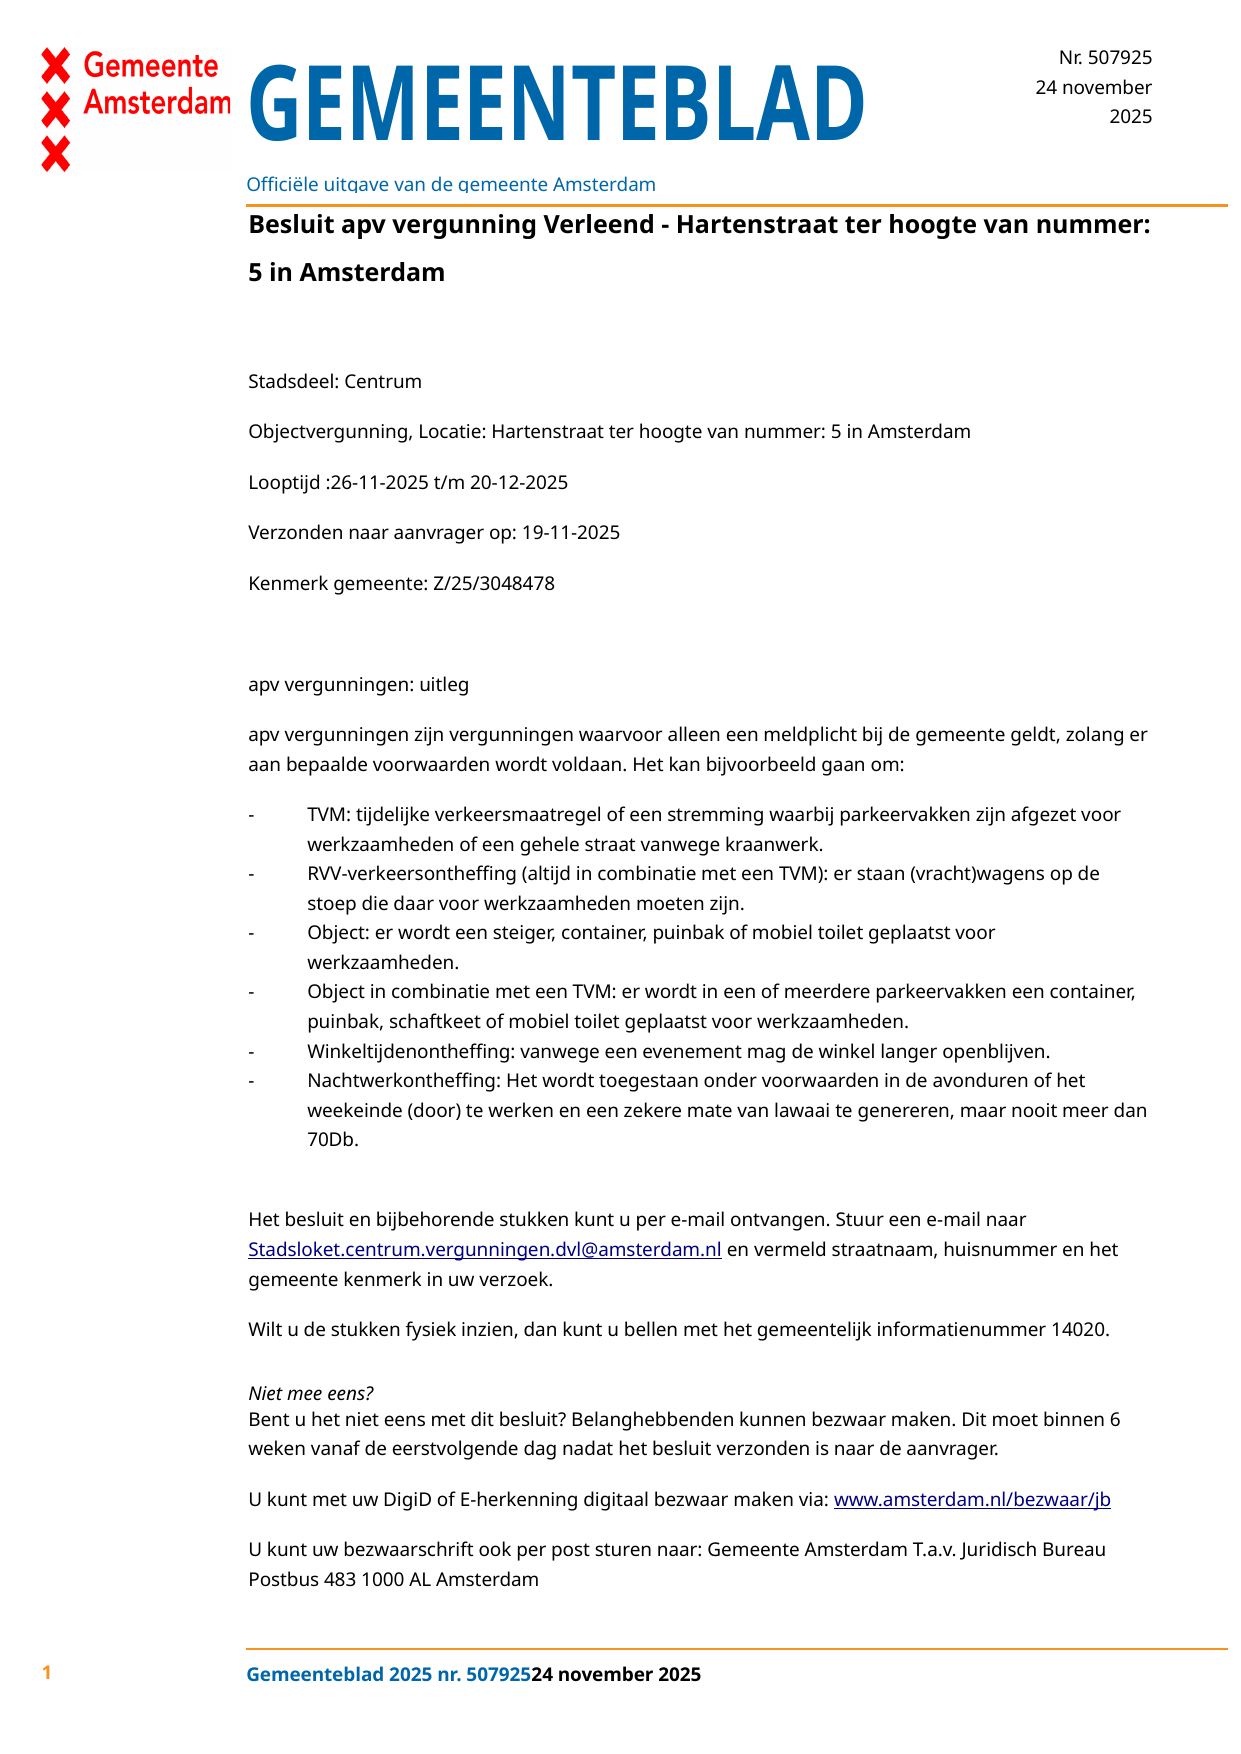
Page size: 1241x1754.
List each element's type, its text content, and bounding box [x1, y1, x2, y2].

list TVM: tijdelijke verkeersmaatregel of een stremming waarbij parkeervakken zijn afgezet voor werkzaamheden of een gehele straat vanwege kraanwerk. [248, 801, 1152, 857]
text U kunt uw bezwaarschrift ook per post sturen naar: Gemeente Amsterdam T.a.v. Juridisch Bureau Postbus 483 1000 AL Amsterdam [248, 1536, 1152, 1592]
list RVV-verkeersontheffing (altijd in combinatie met een TVM): er staan (vracht)wagens op de stoep die daar voor werkzaamheden moeten zijn. [248, 860, 1152, 916]
text Looptijd :26-11-2025 t/m 20-12-2025 [248, 469, 1152, 495]
text apv vergunningen: uitleg [248, 671, 1152, 697]
picture [41, 47, 231, 172]
text Het besluit en bijbehorende stukken kunt u per e-mail ontvangen. Stuur een e-mail naar Stadsloket.centrum.vergunningen.dvl@amsterdam.nl en vermeld straatnaam, huisnummer en het gemeente kenmerk in uw verzoek. [248, 1207, 1152, 1292]
text Verzonden naar aanvrager op: 19-11-2025 [248, 519, 1152, 545]
text Kenmerk gemeente: Z/25/3048478 [248, 570, 1152, 596]
text U kunt met uw DigiD of E-herkenning digitaal bezwaar maken via: www.amsterdam.nl/bezwaar/jb [248, 1486, 1152, 1512]
list Object in combinatie met een TVM: er wordt in een of meerdere parkeervakken een container, puinbak, schaftkeet of mobiel toilet geplaatst voor werkzaamheden. [248, 979, 1152, 1034]
list Object: er wordt een steiger, container, puinbak of mobiel toilet geplaatst voor werkzaamheden. [248, 919, 1152, 975]
list Nachtwerkontheffing: Het wordt toegestaan onder voorwaarden in de avonduren of het weekeinde (door) te werken en een zekere mate van lawaai te genereren, maar nooit meer dan 70Db. [248, 1067, 1152, 1152]
text Niet mee eens? [248, 1380, 1152, 1406]
text Wilt u de stukken fysiek inzien, dan kunt u bellen met het gemeentelijk informatienummer 14020. [248, 1316, 1152, 1342]
text Bent u het niet eens met dit besluit? Belanghebbenden kunnen bezwaar maken. Dit moet binnen 6 weken vanaf de eerstvolgende dag nadat het besluit verzonden is naar de aanvrager. [248, 1406, 1152, 1461]
text Objectvergunning, Locatie: Hartenstraat ter hoogte van nummer: 5 in Amsterdam [248, 419, 1152, 444]
text apv vergunningen zijn vergunningen waarvoor alleen een meldplicht bij de gemeente geldt, zolang er aan bepaalde voorwaarden wordt voldaan. Het kan bijvoorbeeld gaan om: [248, 721, 1152, 777]
text Besluit apv vergunning Verleend - Hartenstraat ter hoogte van nummer: 5 in Amsterdam [248, 207, 1152, 288]
text Stadsdeel: Centrum [248, 368, 1152, 394]
list Winkeltijdenontheffing: vanwege een evenement mag de winkel langer openblijven. [248, 1038, 1152, 1064]
